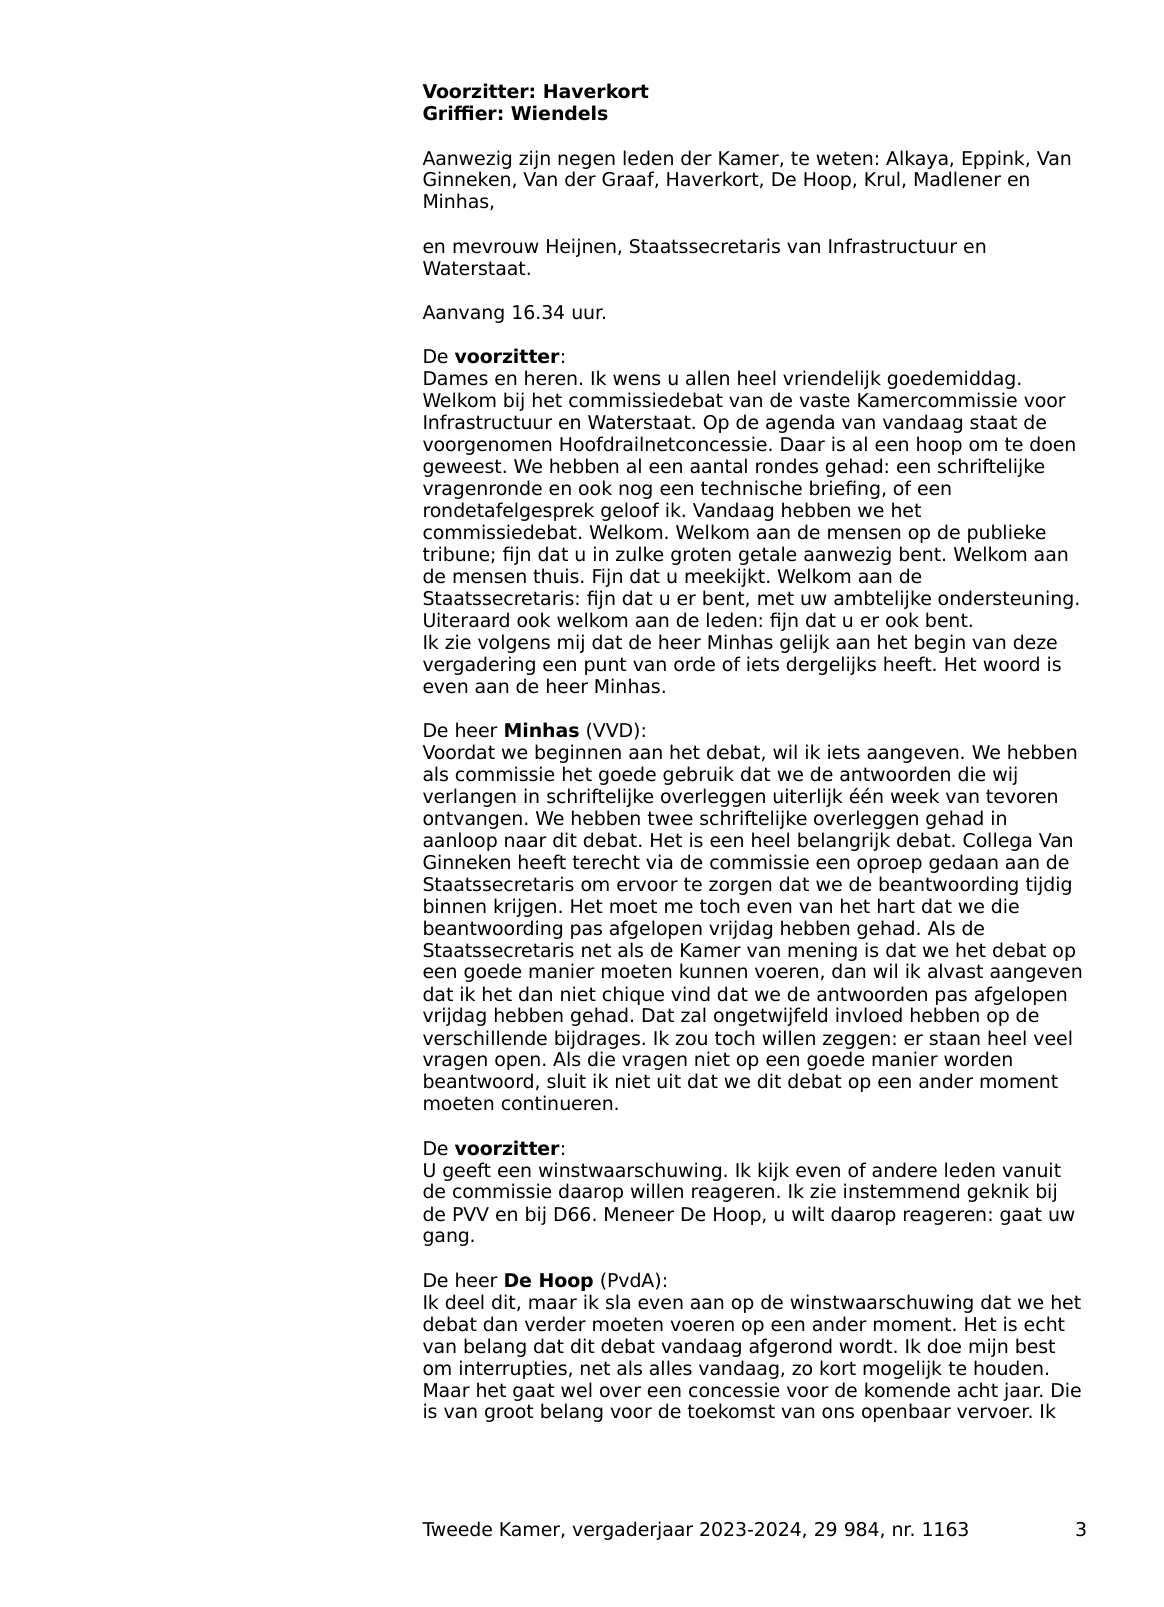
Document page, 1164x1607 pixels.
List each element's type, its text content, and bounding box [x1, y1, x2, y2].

text De voorzitter: [422, 1137, 1087, 1159]
text U geeft een winstwaarschuwing. Ik kijk even of andere leden vanuit de commissie daarop willen reageren. Ik zie instemmend geknik bij de PVV en bij D66. Meneer De Hoop, u wilt daarop reageren: gaat uw gang. [422, 1159, 1087, 1247]
text De heer De Hoop (PvdA): [422, 1269, 1087, 1292]
text De voorzitter: [422, 346, 1087, 368]
text Voorzitter: Haverkort [422, 81, 1087, 103]
text Aanvang 16.34 uur. [422, 302, 1087, 324]
text Ik deel dit, maar ik sla even aan op de winstwaarschuwing dat we het debat dan verder moeten voeren op een ander moment. Het is echt van belang dat dit debat vandaag afgerond wordt. Ik doe mijn best om interrupties, net als alles vandaag, zo kort mogelijk te houden. Maar het gaat wel over een concessie voor de komende acht jaar. Die is van groot belang voor de toekomst van ons openbaar vervoer. Ik [422, 1292, 1087, 1423]
text Voordat we beginnen aan het debat, wil ik iets aangeven. We hebben als commissie het goede gebruik dat we de antwoorden die wij verlangen in schriftelijke overleggen uiterlijk één week van tevoren ontvangen. We hebben twee schriftelijke overleggen gehad in aanloop naar dit debat. Het is een heel belangrijk debat. Collega Van Ginneken heeft terecht via de commissie een oproep gedaan aan de Staatssecretaris om ervoor te zorgen dat we de beantwoording tijdig binnen krijgen. Het moet me toch even van het hart dat we die beantwoording pas afgelopen vrijdag hebben gehad. Als de Staatssecretaris net als de Kamer van mening is dat we het debat op een goede manier moeten kunnen voeren, dan wil ik alvast aangeven dat ik het dan niet chique vind dat we de antwoorden pas afgelopen vrijdag hebben gehad. Dat zal ongetwijfeld invloed hebben op de verschillende bijdrages. Ik zou toch willen zeggen: er staan heel veel vragen open. Als die vragen niet op een goede manier worden beantwoord, sluit ik niet uit dat we dit debat op een ander moment moeten continueren. [422, 742, 1087, 1115]
text en mevrouw Heijnen, Staatssecretaris van Infrastructuur en Waterstaat. [422, 236, 1087, 279]
text Ik zie volgens mij dat de heer Minhas gelijk aan het begin van deze vergadering een punt van orde of iets dergelijks heeft. Het woord is even aan de heer Minhas. [422, 632, 1087, 697]
text Griffier: Wiendels [422, 103, 1087, 125]
text Dames en heren. Ik wens u allen heel vriendelijk goedemiddag. Welkom bij het commissiedebat van de vaste Kamercommissie voor Infrastructuur en Waterstaat. Op de agenda van vandaag staat de voorgenomen Hoofdrailnetconcessie. Daar is al een hoop om te doen geweest. We hebben al een aantal rondes gehad: een schriftelijke vragenronde en ook nog een technische briefing, of een rondetafelgesprek geloof ik. Vandaag hebben we het commissiedebat. Welkom. Welkom aan de mensen op de publieke tribune; fijn dat u in zulke groten getale aanwezig bent. Welkom aan de mensen thuis. Fijn dat u meekijkt. Welkom aan de Staatssecretaris: fijn dat u er bent, met uw ambtelijke ondersteuning. Uiteraard ook welkom aan de leden: fijn dat u er ook bent. [422, 368, 1087, 632]
text De heer Minhas (VVD): [422, 720, 1087, 742]
text Aanwezig zijn negen leden der Kamer, te weten: Alkaya, Eppink, Van Ginneken, Van der Graaf, Haverkort, De Hoop, Krul, Madlener en Minhas, [422, 147, 1087, 213]
